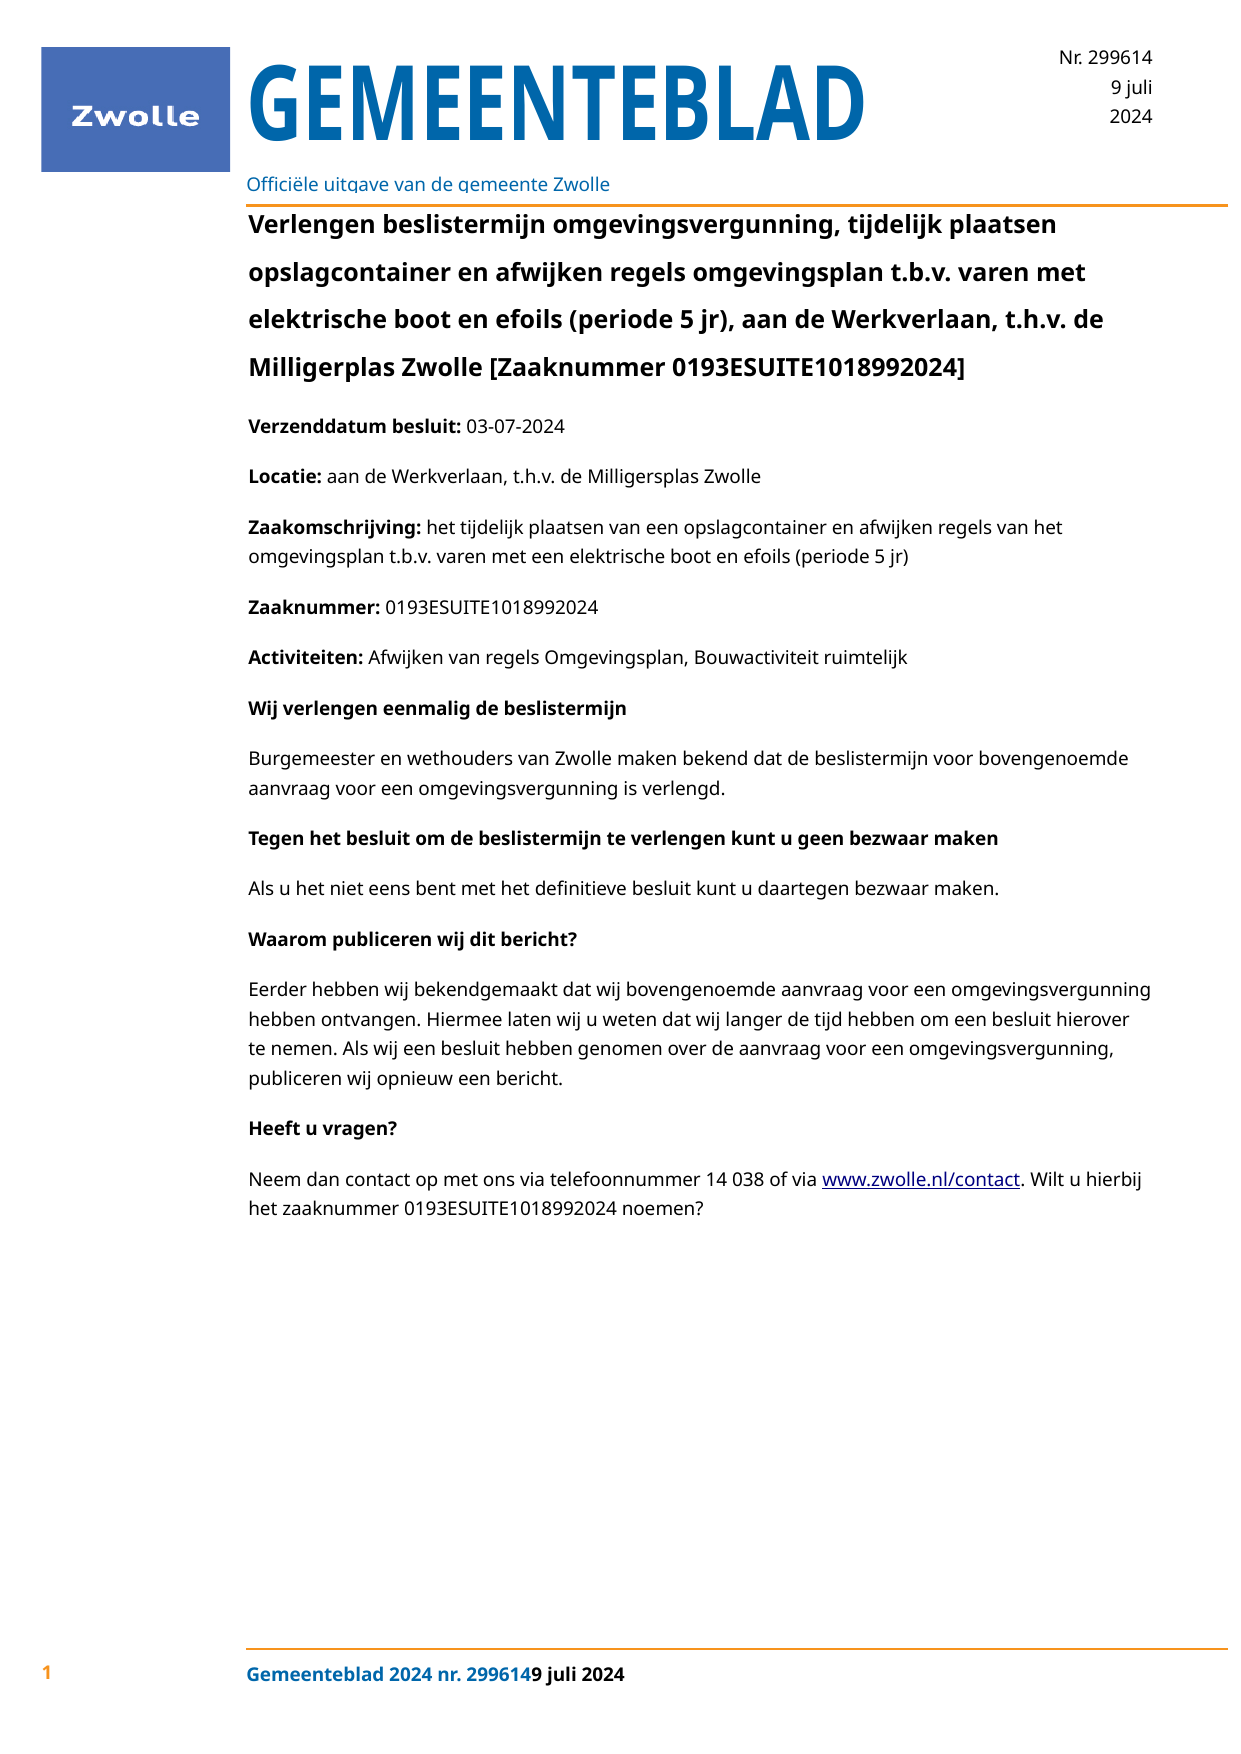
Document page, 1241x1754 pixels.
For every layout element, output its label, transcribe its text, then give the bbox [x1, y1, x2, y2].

text Wij verlengen eenmalig de beslistermijn [248, 695, 1152, 721]
text Burgemeester en wethouders van Zwolle maken bekend dat de beslistermijn voor bovengenoemde aanvraag voor een omgevingsvergunning is verlengd. [248, 745, 1152, 801]
text Als u het niet eens bent met het definitieve besluit kunt u daartegen bezwaar maken. [248, 876, 1152, 901]
text Heeft u vragen? [248, 1116, 1152, 1141]
picture [41, 47, 231, 172]
text Eerder hebben wij bekendgemaakt dat wij bovengenoemde aanvraag voor een omgevingsvergunning hebben ontvangen. Hiermee laten wij u weten dat wij langer de tijd hebben om een besluit hierover te nemen. Als wij een besluit hebben genomen over de aanvraag voor een omgevingsvergunning, publiceren wij opnieuw een bericht. [248, 976, 1152, 1091]
text Activiteiten: Afwijken van regels Omgevingsplan, Bouwactiviteit ruimtelijk [248, 644, 1152, 670]
text Neem dan contact op met ons via telefoonnummer 14 038 of via www.zwolle.nl/contact. Wilt u hierbij het zaaknummer 0193ESUITE1018992024 noemen? [248, 1166, 1152, 1221]
text Verlengen beslistermijn omgevingsvergunning, tijdelijk plaatsen opslagcontainer en afwijken regels omgevingsplan t.b.v. varen met elektrische boot en efoils (periode 5 jr), aan de Werkverlaan, t.h.v. de Milligerplas Zwolle [Zaaknummer 0193ESUITE1018992024] [248, 207, 1152, 384]
text Zaaknummer: 0193ESUITE1018992024 [248, 594, 1152, 620]
text Tegen het besluit om de beslistermijn te verlengen kunt u geen bezwaar maken [248, 825, 1152, 851]
text Zaakomschrijving: het tijdelijk plaatsen van een opslagcontainer en afwijken regels van het omgevingsplan t.b.v. varen met een elektrische boot en efoils (periode 5 jr) [248, 514, 1152, 569]
text Verzenddatum besluit: 03-07-2024 [248, 413, 1152, 439]
text Locatie: aan de Werkverlaan, t.h.v. de Milligersplas Zwolle [248, 463, 1152, 489]
text Waarom publiceren wij dit bericht? [248, 926, 1152, 952]
